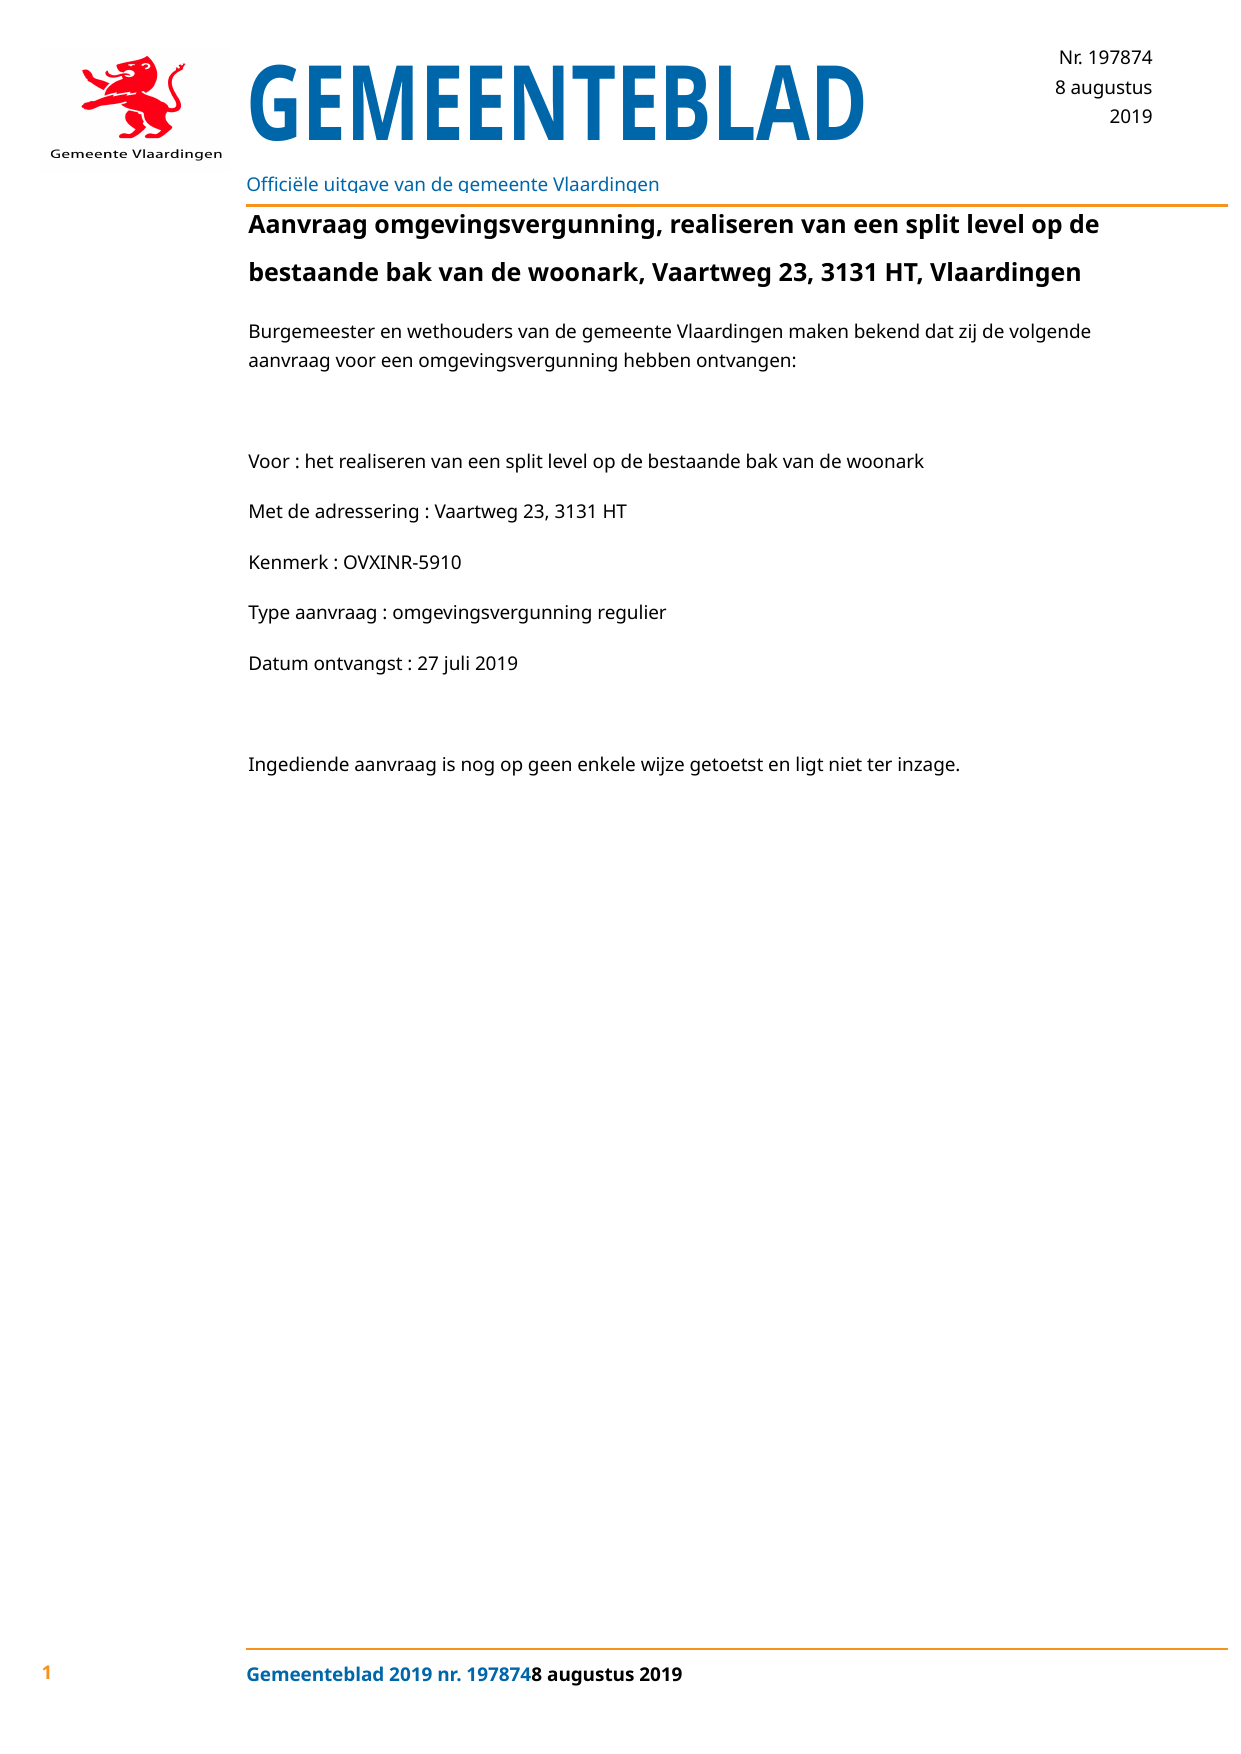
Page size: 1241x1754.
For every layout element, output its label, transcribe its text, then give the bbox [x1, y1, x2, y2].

text Type aanvraag : omgevingsvergunning regulier [248, 599, 1152, 625]
text Aanvraag omgevingsvergunning, realiseren van een split level op de bestaande bak van de woonark, Vaartweg 23, 3131 HT, Vlaardingen [248, 207, 1152, 288]
text Datum ontvangst : 27 juli 2019 [248, 650, 1152, 676]
text Met de adressering : Vaartweg 23, 3131 HT [248, 499, 1152, 524]
text Kenmerk : OVXINR-5910 [248, 549, 1152, 575]
text Burgemeester en wethouders van de gemeente Vlaardingen maken bekend dat zij de volgende aanvraag voor een omgevingsvergunning hebben ontvangen: [248, 318, 1152, 373]
text Voor : het realiseren van een split level op de bestaande bak van de woonark [248, 448, 1152, 474]
picture [41, 47, 231, 172]
text Ingediende aanvraag is nog op geen enkele wijze getoetst en ligt niet ter inzage. [248, 751, 1152, 777]
